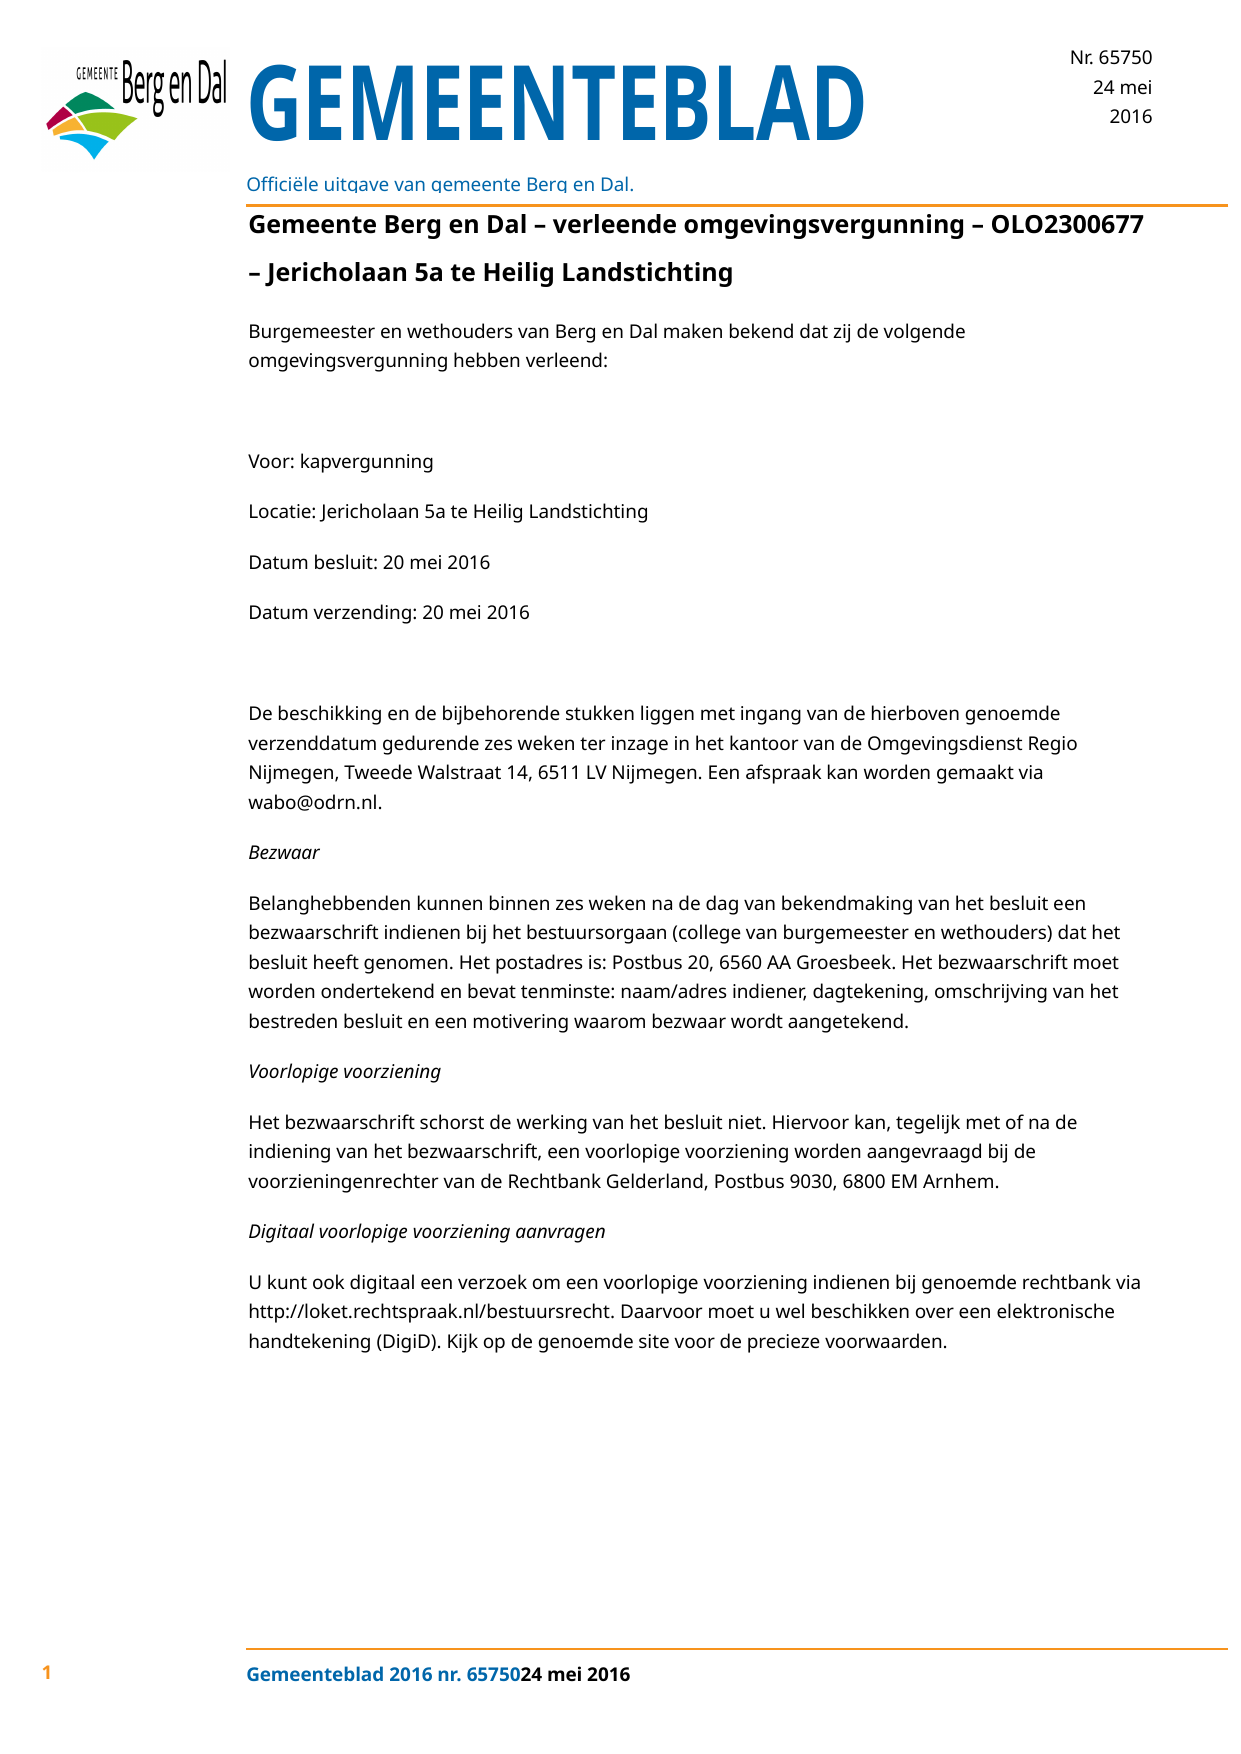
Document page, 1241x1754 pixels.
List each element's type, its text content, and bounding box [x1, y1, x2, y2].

text Het bezwaarschrift schorst de werking van het besluit niet. Hiervoor kan, tegelijk met of na de indiening van het bezwaarschrift, een voorlopige voorziening worden aangevraagd bij de voorzieningenrechter van de Rechtbank Gelderland, Postbus 9030, 6800 EM Arnhem. [248, 1109, 1152, 1194]
picture [41, 47, 231, 172]
text Belanghebbenden kunnen binnen zes weken na de dag van bekendmaking van het besluit een bezwaarschrift indienen bij het bestuursorgaan (college van burgemeester en wethouders) dat het besluit heeft genomen. Het postadres is: Postbus 20, 6560 AA Groesbeek. Het bezwaarschrift moet worden ondertekend en bevat tenminste: naam/adres indiener, dagtekening, omschrijving van het bestreden besluit en een motivering waarom bezwaar wordt aangetekend. [248, 890, 1152, 1034]
text De beschikking en de bijbehorende stukken liggen met ingang van de hierboven genoemde verzenddatum gedurende zes weken ter inzage in het kantoor van de Omgevingsdienst Regio Nijmegen, Tweede Walstraat 14, 6511 LV Nijmegen. Een afspraak kan worden gemaakt via wabo@odrn.nl. [248, 700, 1152, 815]
text Datum besluit: 20 mei 2016 [248, 549, 1152, 575]
text U kunt ook digitaal een verzoek om een voorlopige voorziening indienen bij genoemde rechtbank via http://loket.rechtspraak.nl/bestuursrecht. Daarvoor moet u wel beschikken over een elektronische handtekening (DigiD). Kijk op de genoemde site voor de precieze voorwaarden. [248, 1269, 1152, 1354]
text Gemeente Berg en Dal – verleende omgevingsvergunning – OLO2300677 – Jericholaan 5a te Heilig Landstichting [248, 207, 1152, 288]
text Datum verzending: 20 mei 2016 [248, 599, 1152, 625]
text Burgemeester en wethouders van Berg en Dal maken bekend dat zij de volgende omgevingsvergunning hebben verleend: [248, 318, 1152, 373]
text Bezwaar [248, 839, 1152, 865]
text Locatie: Jericholaan 5a te Heilig Landstichting [248, 499, 1152, 524]
text Voorlopige voorziening [248, 1059, 1152, 1084]
text Digitaal voorlopige voorziening aanvragen [248, 1219, 1152, 1244]
text Voor: kapvergunning [248, 448, 1152, 474]
